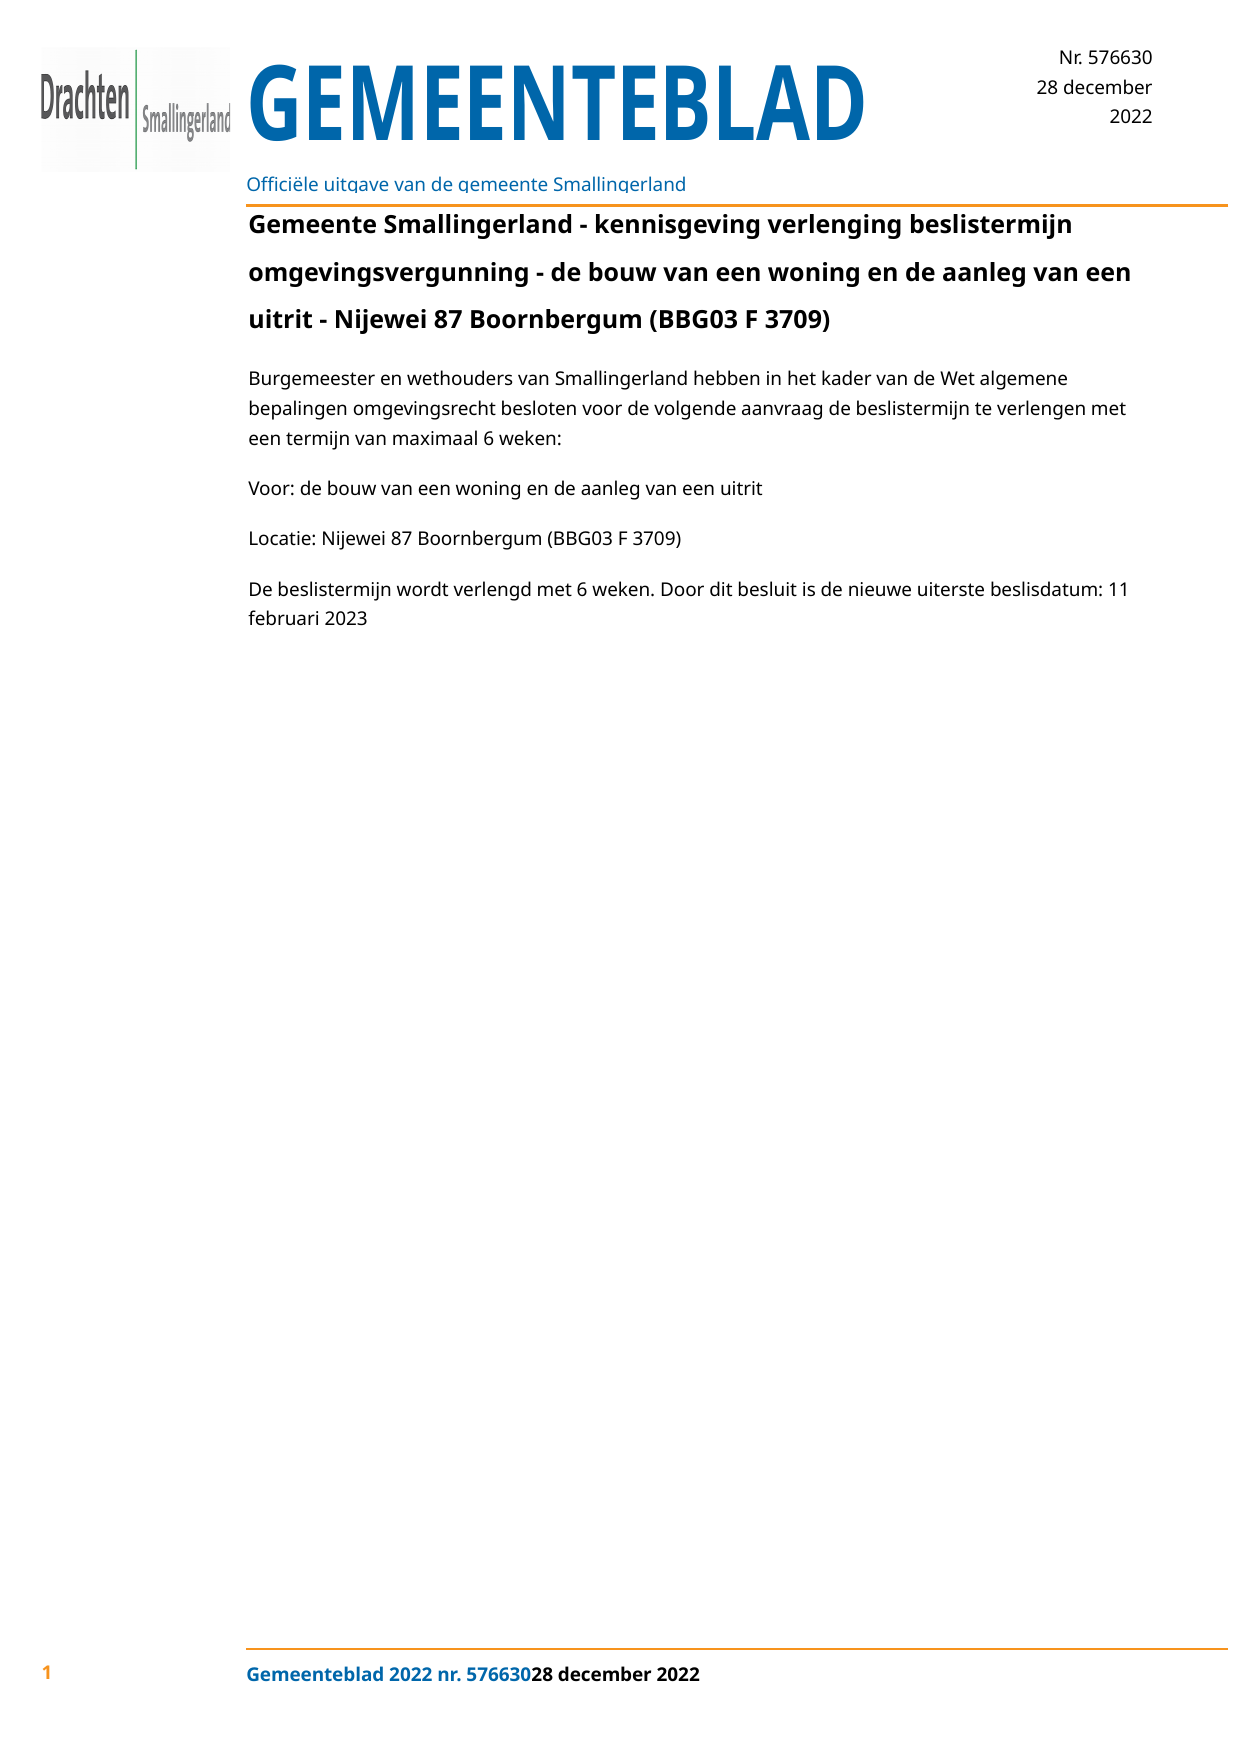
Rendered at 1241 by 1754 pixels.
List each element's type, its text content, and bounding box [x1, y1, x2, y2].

text Locatie: Nijewei 87 Boornbergum (BBG03 F 3709) [248, 526, 1152, 551]
text Gemeente Smallingerland - kennisgeving verlenging beslistermijn omgevingsvergunning - de bouw van een woning en de aanleg van een uitrit - Nijewei 87 Boornbergum (BBG03 F 3709) [248, 207, 1152, 336]
text De beslistermijn wordt verlengd met 6 weken. Door dit besluit is de nieuwe uiterste beslisdatum: 11 februari 2023 [248, 576, 1152, 631]
picture [41, 47, 231, 172]
text Burgemeester en wethouders van Smallingerland hebben in het kader van de Wet algemene bepalingen omgevingsrecht besloten voor de volgende aanvraag de beslistermijn te verlengen met een termijn van maximaal 6 weken: [248, 366, 1152, 450]
text Voor: de bouw van een woning en de aanleg van een uitrit [248, 475, 1152, 501]
